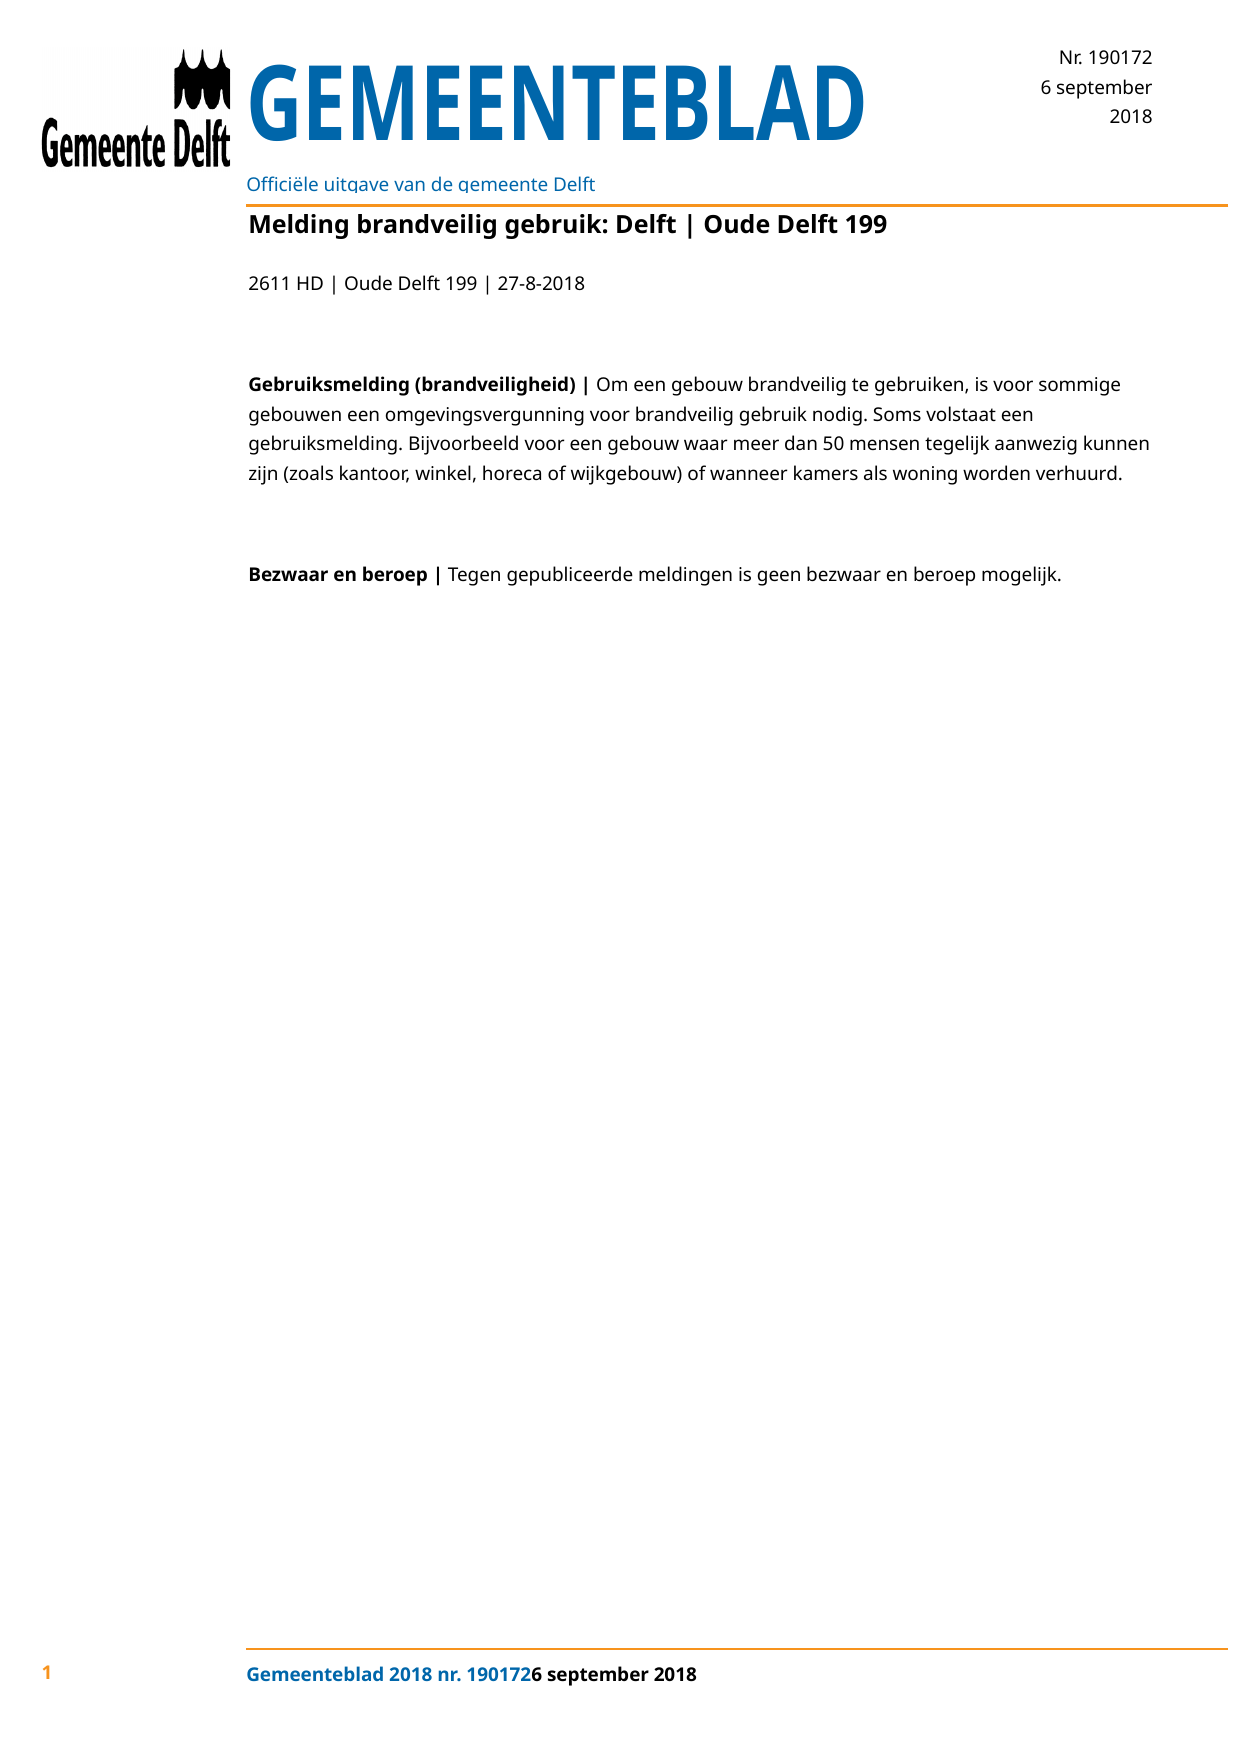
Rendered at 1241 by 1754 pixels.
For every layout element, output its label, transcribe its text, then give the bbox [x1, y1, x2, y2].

text Melding brandveilig gebruik: Delft | Oude Delft 199 [248, 207, 1152, 241]
text Bezwaar en beroep | Tegen gepubliceerde meldingen is geen bezwaar en beroep mogelijk. [248, 561, 1152, 586]
text 2611 HD | Oude Delft 199 | 27-8-2018 [248, 270, 1152, 296]
picture [41, 47, 231, 172]
text Gebruiksmelding (brandveiligheid) | Om een gebouw brandveilig te gebruiken, is voor sommige gebouwen een omgevingsvergunning voor brandveilig gebruik nodig. Soms volstaat een gebruiksmelding. Bijvoorbeeld voor een gebouw waar meer dan 50 mensen tegelijk aanwezig kunnen zijn (zoals kantoor, winkel, horeca of wijkgebouw) of wanneer kamers als woning worden verhuurd. [248, 371, 1152, 486]
